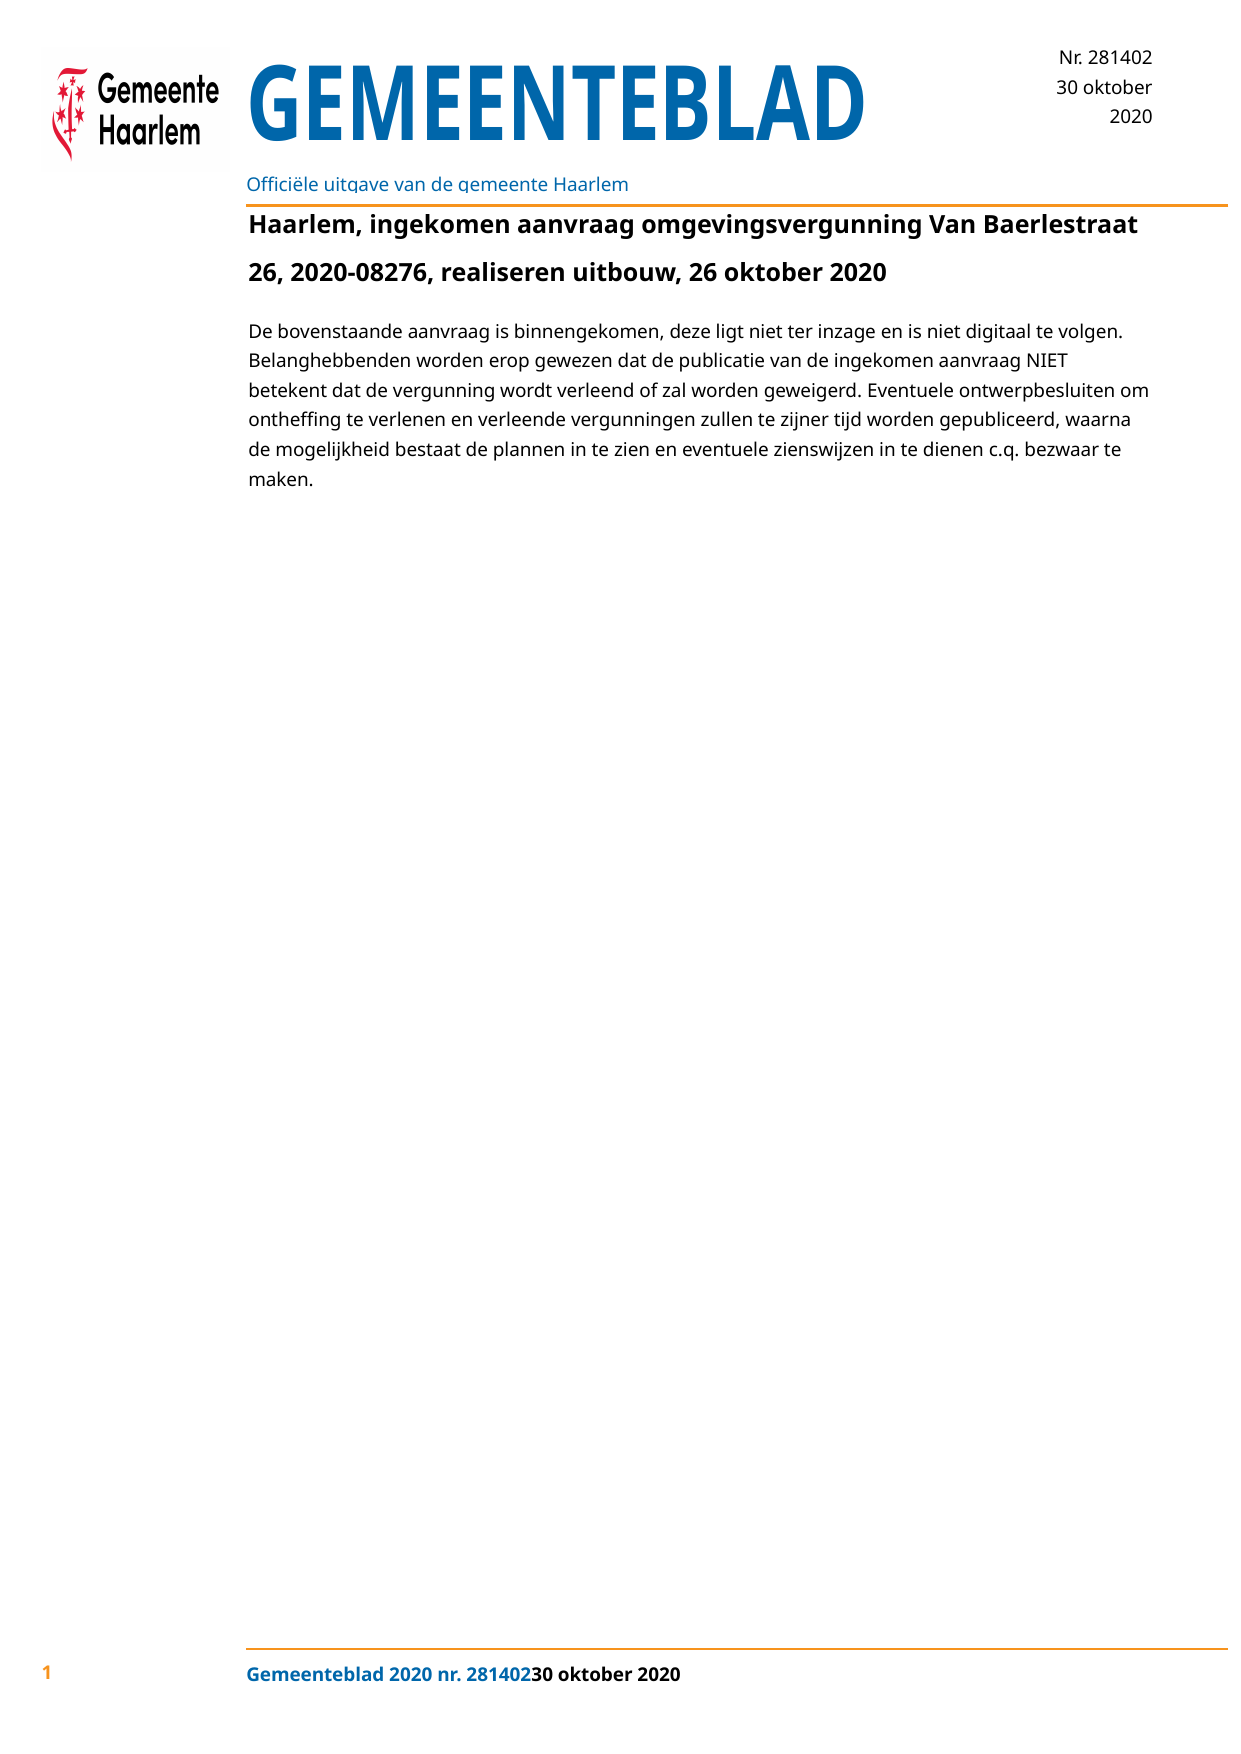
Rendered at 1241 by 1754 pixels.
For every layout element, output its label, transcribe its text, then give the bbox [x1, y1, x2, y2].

picture [41, 47, 231, 172]
text De bovenstaande aanvraag is binnengekomen, deze ligt niet ter inzage en is niet digitaal te volgen. Belanghebbenden worden erop gewezen dat de publicatie van de ingekomen aanvraag NIET betekent dat de vergunning wordt verleend of zal worden geweigerd. Eventuele ontwerpbesluiten om ontheffing te verlenen en verleende vergunningen zullen te zijner tijd worden gepubliceerd, waarna de mogelijkheid bestaat de plannen in te zien en eventuele zienswijzen in te dienen c.q. bezwaar te maken. [248, 318, 1152, 492]
text Haarlem, ingekomen aanvraag omgevingsvergunning Van Baerlestraat 26, 2020-08276, realiseren uitbouw, 26 oktober 2020 [248, 207, 1152, 288]
